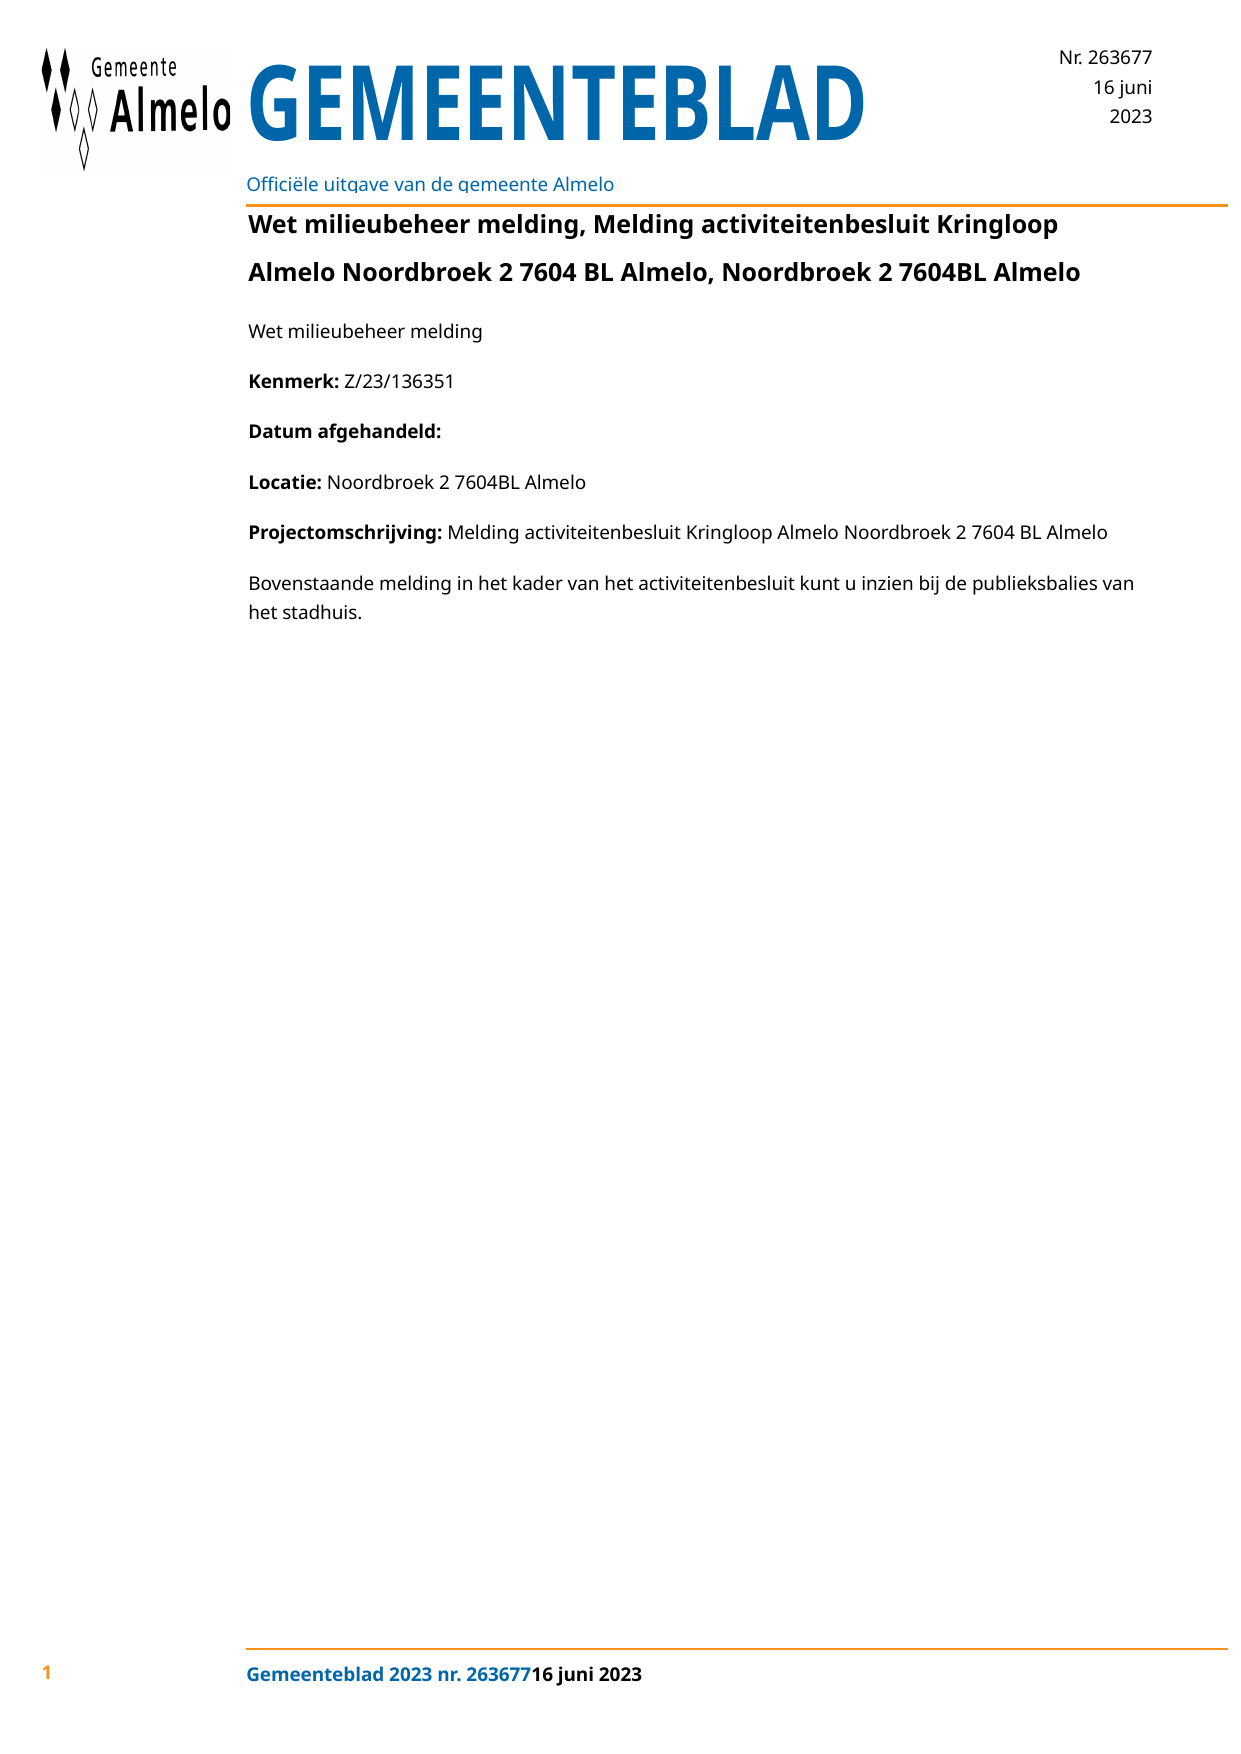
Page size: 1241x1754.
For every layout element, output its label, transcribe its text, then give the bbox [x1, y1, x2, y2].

text Projectomschrijving: Melding activiteitenbesluit Kringloop Almelo Noordbroek 2 7604 BL Almelo [248, 519, 1152, 545]
text Wet milieubeheer melding [248, 318, 1152, 344]
text Datum afgehandeld: [248, 419, 1152, 444]
text Bovenstaande melding in het kader van het activiteitenbesluit kunt u inzien bij de publieksbalies van het stadhuis. [248, 570, 1152, 625]
text Kenmerk: Z/23/136351 [248, 368, 1152, 394]
text Locatie: Noordbroek 2 7604BL Almelo [248, 469, 1152, 495]
text Wet milieubeheer melding, Melding activiteitenbesluit Kringloop Almelo Noordbroek 2 7604 BL Almelo, Noordbroek 2 7604BL Almelo [248, 207, 1152, 288]
picture [41, 47, 231, 172]
